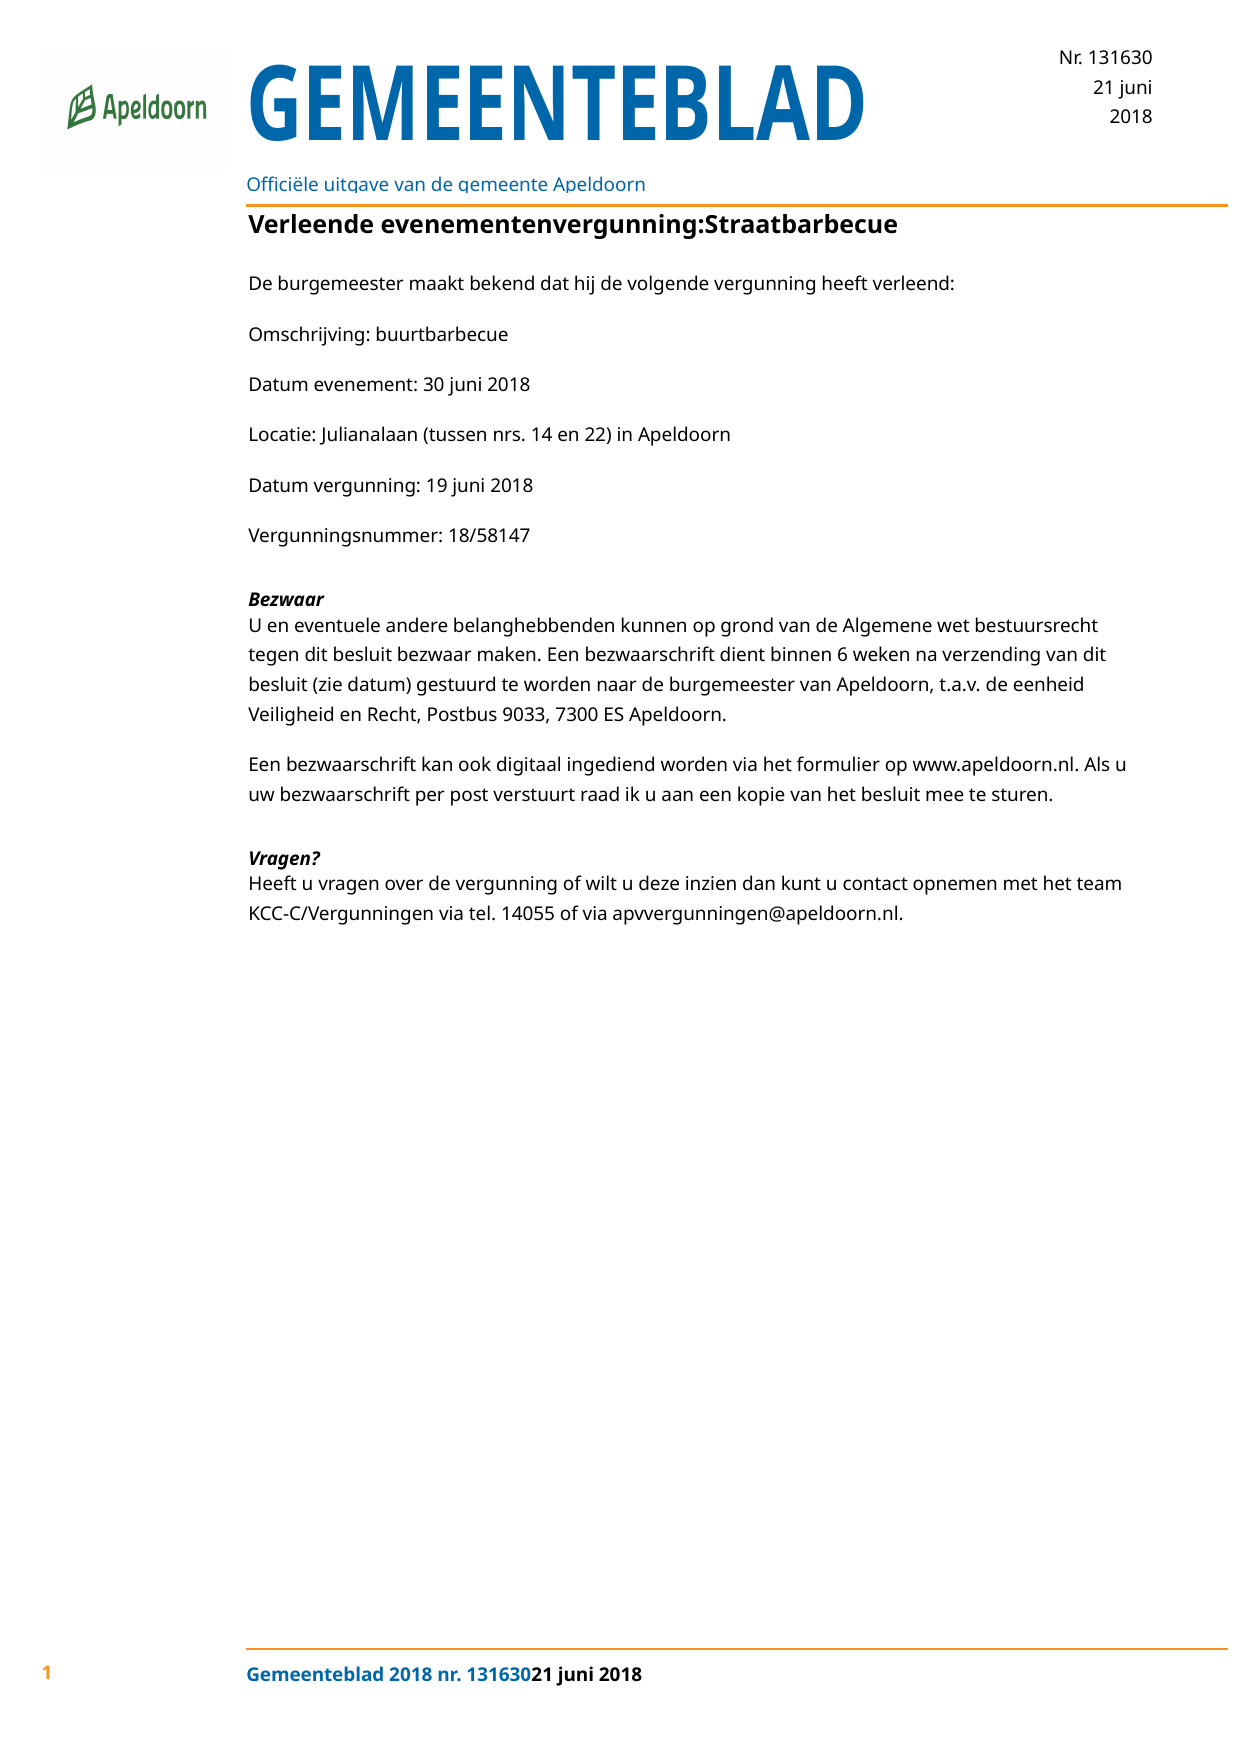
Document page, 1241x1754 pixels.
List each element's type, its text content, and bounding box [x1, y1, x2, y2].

text Datum evenement: 30 juni 2018 [248, 371, 1152, 397]
picture [41, 47, 231, 172]
text Vergunningsnummer: 18/58147 [248, 522, 1152, 548]
text Verleende evenementenvergunning:Straatbarbecue [248, 207, 1152, 241]
text U en eventuele andere belanghebbenden kunnen op grond van de Algemene wet bestuursrecht tegen dit besluit bezwaar maken. Een bezwaarschrift dient binnen 6 weken na verzending van dit besluit (zie datum) gestuurd te worden naar de burgemeester van Apeldoorn, t.a.v. de eenheid Veiligheid en Recht, Postbus 9033, 7300 ES Apeldoorn. [248, 612, 1152, 727]
text De burgemeester maakt bekend dat hij de volgende vergunning heeft verleend: [248, 270, 1152, 296]
text Een bezwaarschrift kan ook digitaal ingediend worden via het formulier op www.apeldoorn.nl. Als u uw bezwaarschrift per post verstuurt raad ik u aan een kopie van het besluit mee te sturen. [248, 751, 1152, 807]
text Bezwaar [248, 586, 1152, 612]
text Omschrijving: buurtbarbecue [248, 321, 1152, 346]
text Heeft u vragen over de vergunning of wilt u deze inzien dan kunt u contact opnemen met het team KCC-C/Vergunningen via tel. 14055 of via apvvergunningen@apeldoorn.nl. [248, 871, 1152, 926]
text Vragen? [248, 845, 1152, 871]
text Locatie: Julianalaan (tussen nrs. 14 en 22) in Apeldoorn [248, 422, 1152, 447]
text Datum vergunning: 19 juni 2018 [248, 472, 1152, 498]
